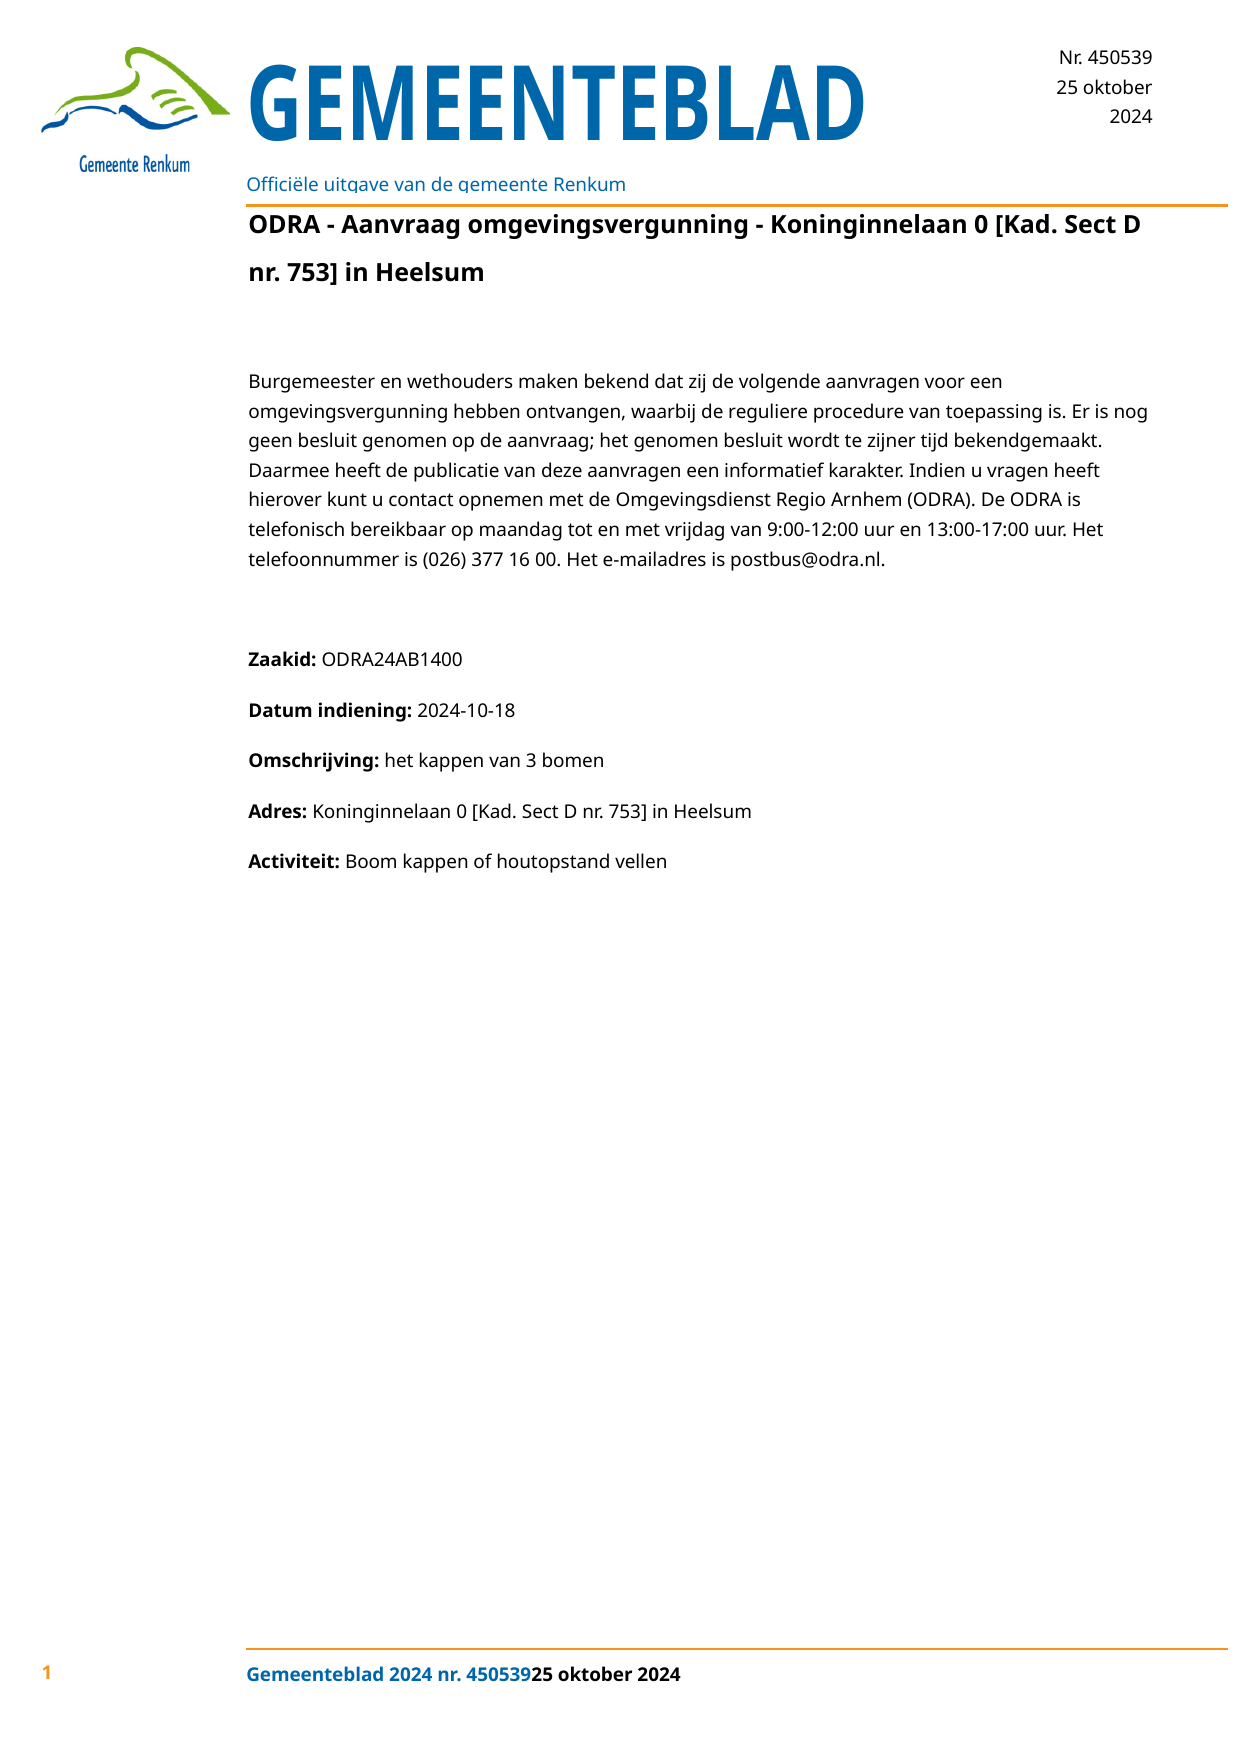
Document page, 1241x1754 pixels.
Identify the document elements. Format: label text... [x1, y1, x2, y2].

text Burgemeester en wethouders maken bekend dat zij de volgende aanvragen voor een omgevingsvergunning hebben ontvangen, waarbij de reguliere procedure van toepassing is. Er is nog geen besluit genomen op de aanvraag; het genomen besluit wordt te zijner tijd bekendgemaakt. Daarmee heeft de publicatie van deze aanvragen een informatief karakter. Indien u vragen heeft hierover kunt u contact opnemen met de Omgevingsdienst Regio Arnhem (ODRA). De ODRA is telefonisch bereikbaar op maandag tot en met vrijdag van 9:00-12:00 uur en 13:00-17:00 uur. Het telefoonnummer is (026) 377 16 00. Het e-mailadres is postbus@odra.nl. [248, 368, 1152, 572]
text Omschrijving: het kappen van 3 bomen [248, 747, 1152, 773]
picture [41, 47, 231, 172]
text Zaakid: ODRA24AB1400 [248, 647, 1152, 672]
text Datum indiening: 2024-10-18 [248, 697, 1152, 723]
text ODRA - Aanvraag omgevingsvergunning - Koninginnelaan 0 [Kad. Sect D nr. 753] in Heelsum [248, 207, 1152, 288]
text Adres: Koninginnelaan 0 [Kad. Sect D nr. 753] in Heelsum [248, 798, 1152, 824]
text Activiteit: Boom kappen of houtopstand vellen [248, 848, 1152, 874]
